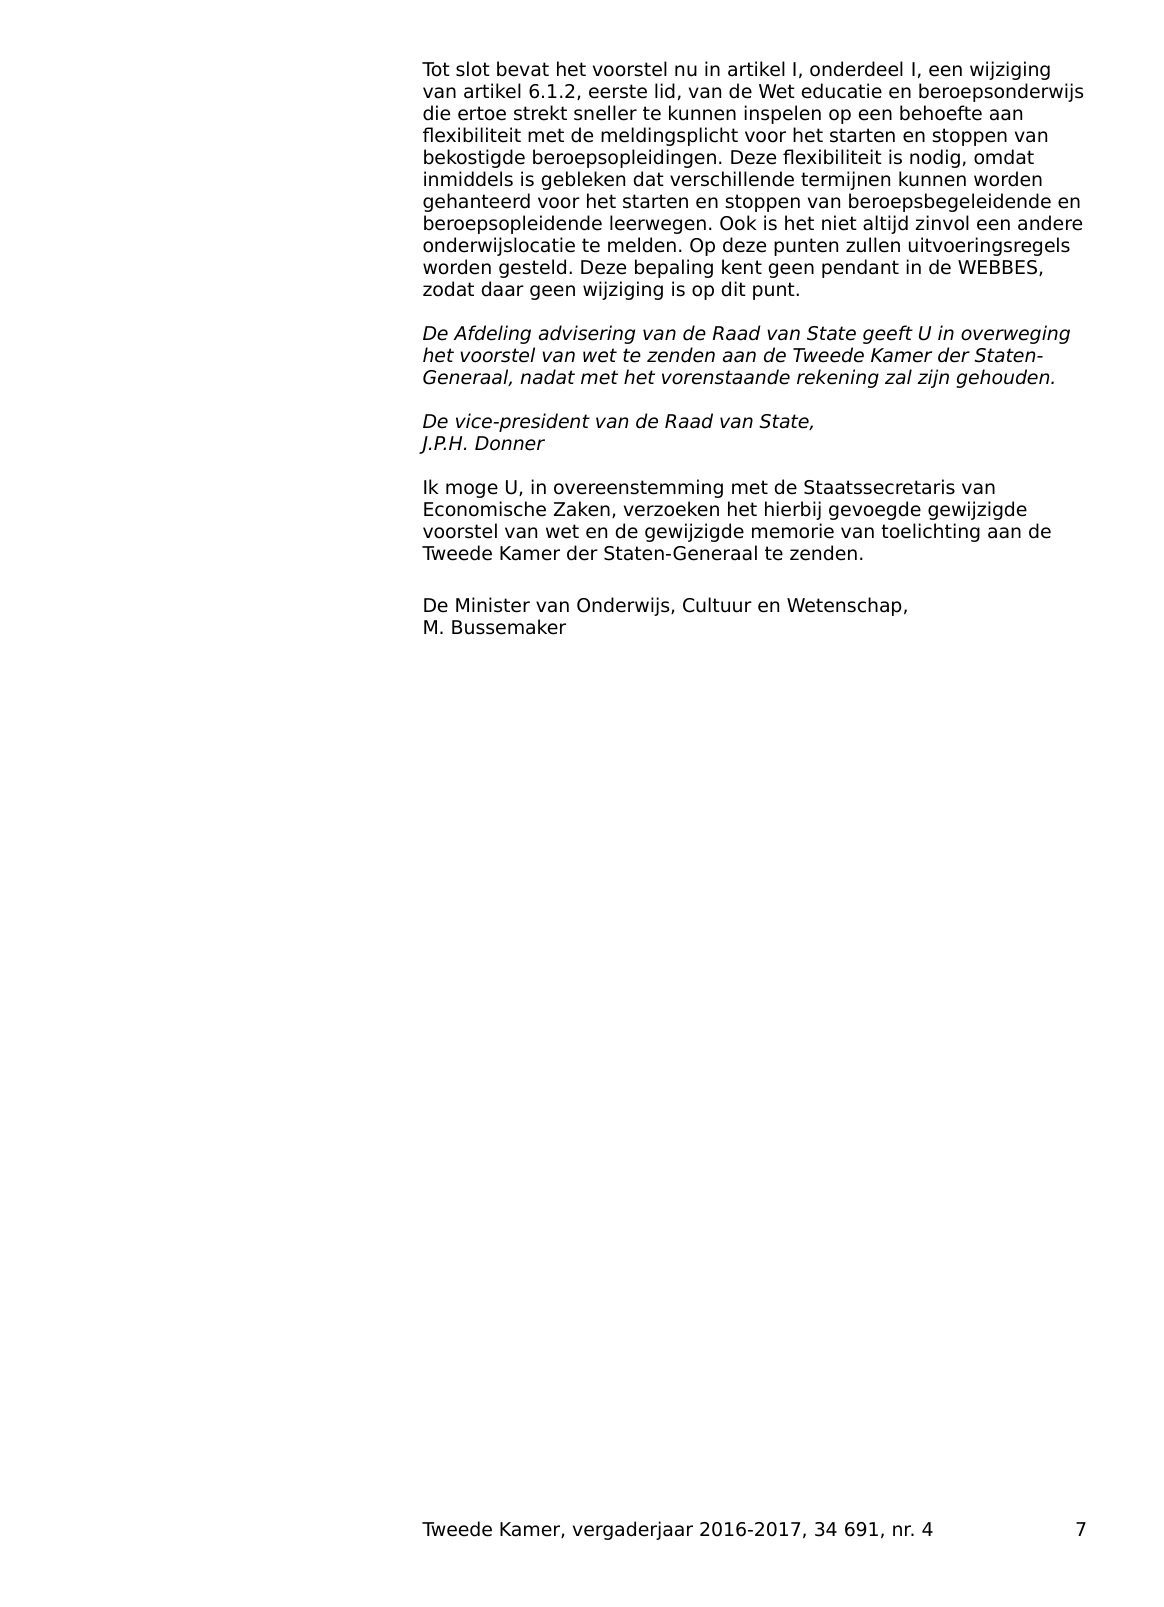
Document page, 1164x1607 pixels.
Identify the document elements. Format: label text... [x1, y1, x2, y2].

text Ik moge U, in overeenstemming met de Staatssecretaris van Economische Zaken, verzoeken het hierbij gevoegde gewijzigde voorstel van wet en de gewijzigde memorie van toelichting aan de Tweede Kamer der Staten-Generaal te zenden. [422, 477, 1087, 565]
text De Minister van Onderwijs, Cultuur en Wetenschap, M. Bussemaker [422, 595, 1087, 639]
text Tot slot bevat het voorstel nu in artikel I, onderdeel I, een wijziging van artikel 6.1.2, eerste lid, van de Wet educatie en beroepsonderwijs die ertoe strekt sneller te kunnen inspelen op een behoefte aan flexibiliteit met de meldingsplicht voor het starten en stoppen van bekostigde beroepsopleidingen. Deze flexibiliteit is nodig, omdat inmiddels is gebleken dat verschillende termijnen kunnen worden gehanteerd voor het starten en stoppen van beroepsbegeleidende en beroepsopleidende leerwegen. Ook is het niet altijd zinvol een andere onderwijslocatie te melden. Op deze punten zullen uitvoeringsregels worden gesteld. Deze bepaling kent geen pendant in de WEBBES, zodat daar geen wijziging is op dit punt. [422, 59, 1087, 301]
text De Afdeling advisering van de Raad van State geeft U in overweging het voorstel van wet te zenden aan de Tweede Kamer der Staten-Generaal, nadat met het vorenstaande rekening zal zijn gehouden. [422, 323, 1087, 389]
text J.P.H. Donner [422, 433, 1087, 455]
text De vice-president van de Raad van State, [422, 411, 1087, 433]
